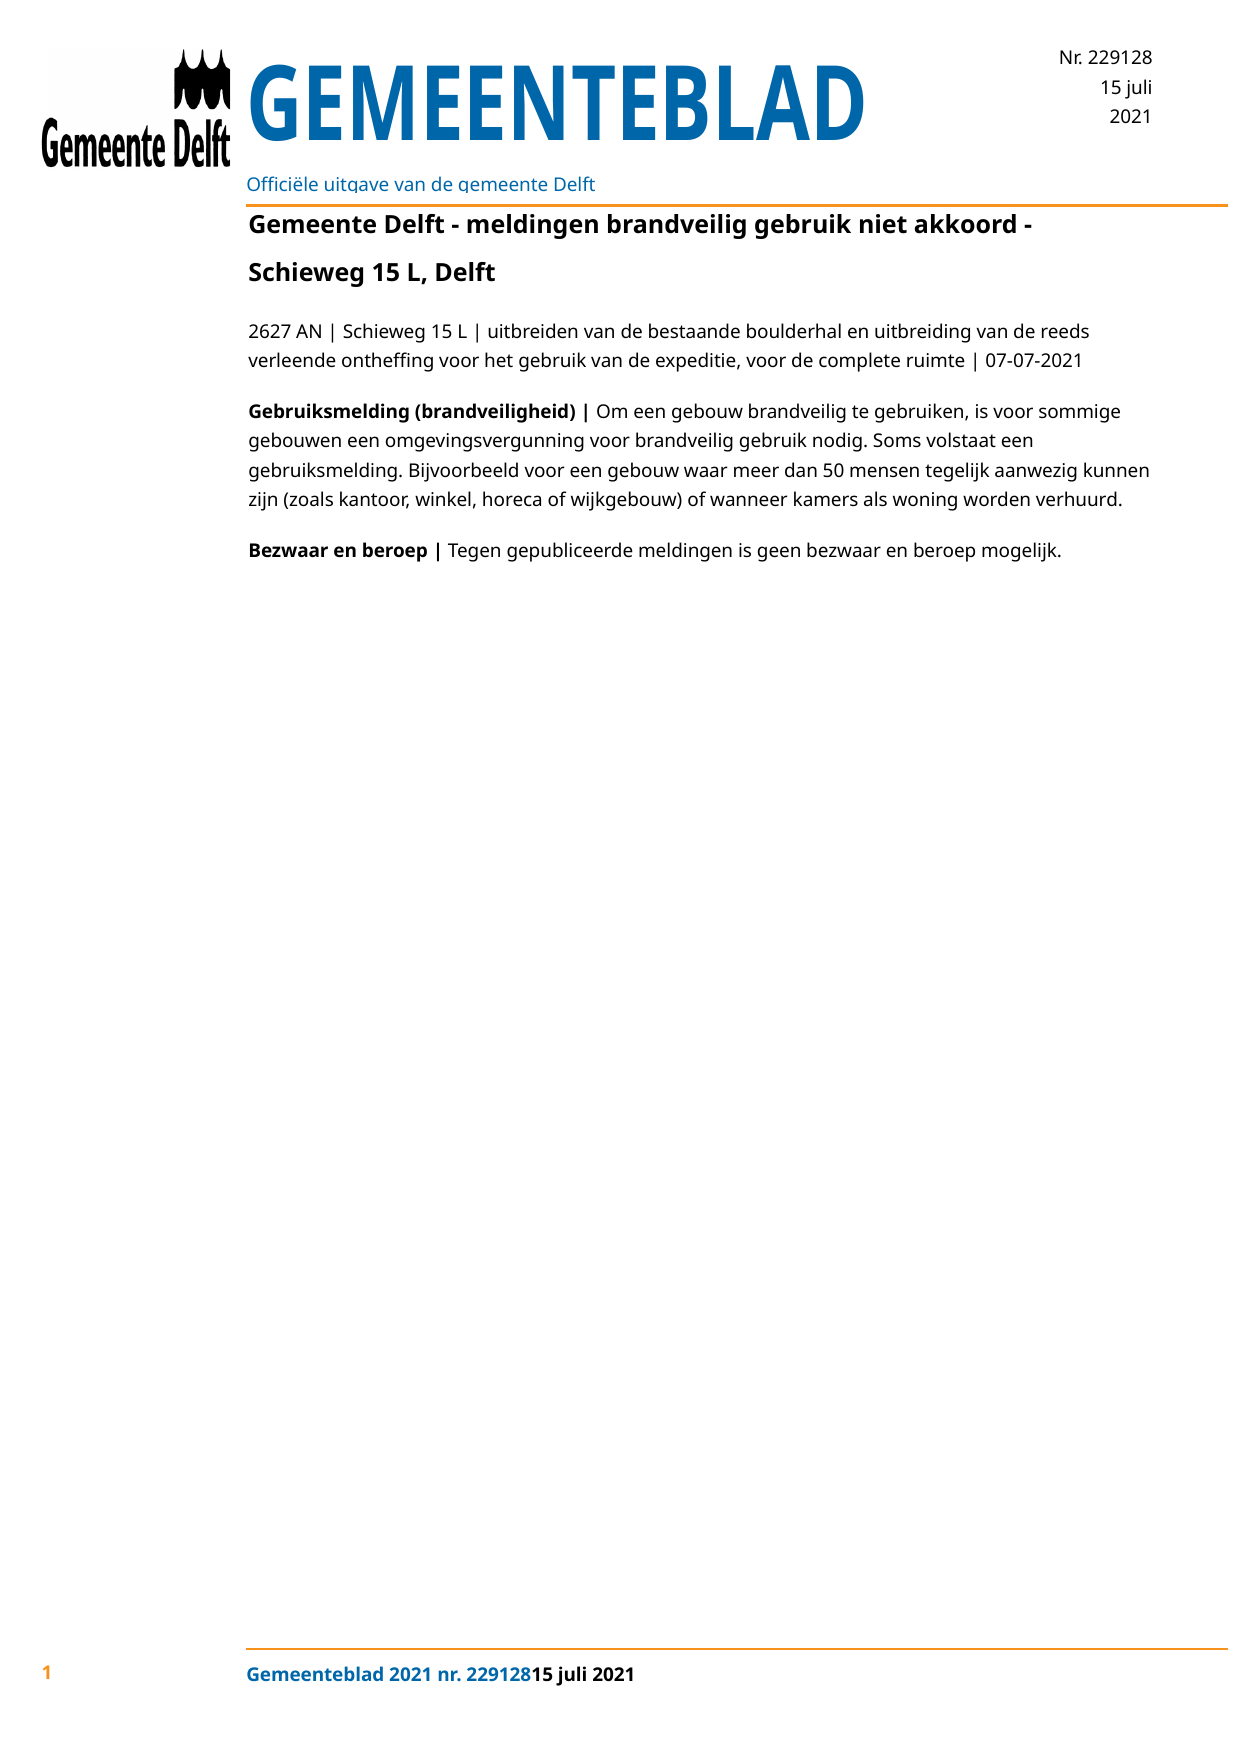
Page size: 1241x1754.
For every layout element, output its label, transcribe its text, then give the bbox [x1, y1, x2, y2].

text Gebruiksmelding (brandveiligheid) | Om een gebouw brandveilig te gebruiken, is voor sommige gebouwen een omgevingsvergunning voor brandveilig gebruik nodig. Soms volstaat een gebruiksmelding. Bijvoorbeeld voor een gebouw waar meer dan 50 mensen tegelijk aanwezig kunnen zijn (zoals kantoor, winkel, horeca of wijkgebouw) of wanneer kamers als woning worden verhuurd. [248, 398, 1152, 512]
text Gemeente Delft - meldingen brandveilig gebruik niet akkoord - Schieweg 15 L, Delft [248, 207, 1152, 288]
text 2627 AN | Schieweg 15 L | uitbreiden van de bestaande boulderhal en uitbreiding van de reeds verleende ontheffing voor het gebruik van de expeditie, voor de complete ruimte | 07-07-2021 [248, 318, 1152, 373]
picture [41, 47, 231, 172]
text Bezwaar en beroep | Tegen gepubliceerde meldingen is geen bezwaar en beroep mogelijk. [248, 537, 1152, 563]
